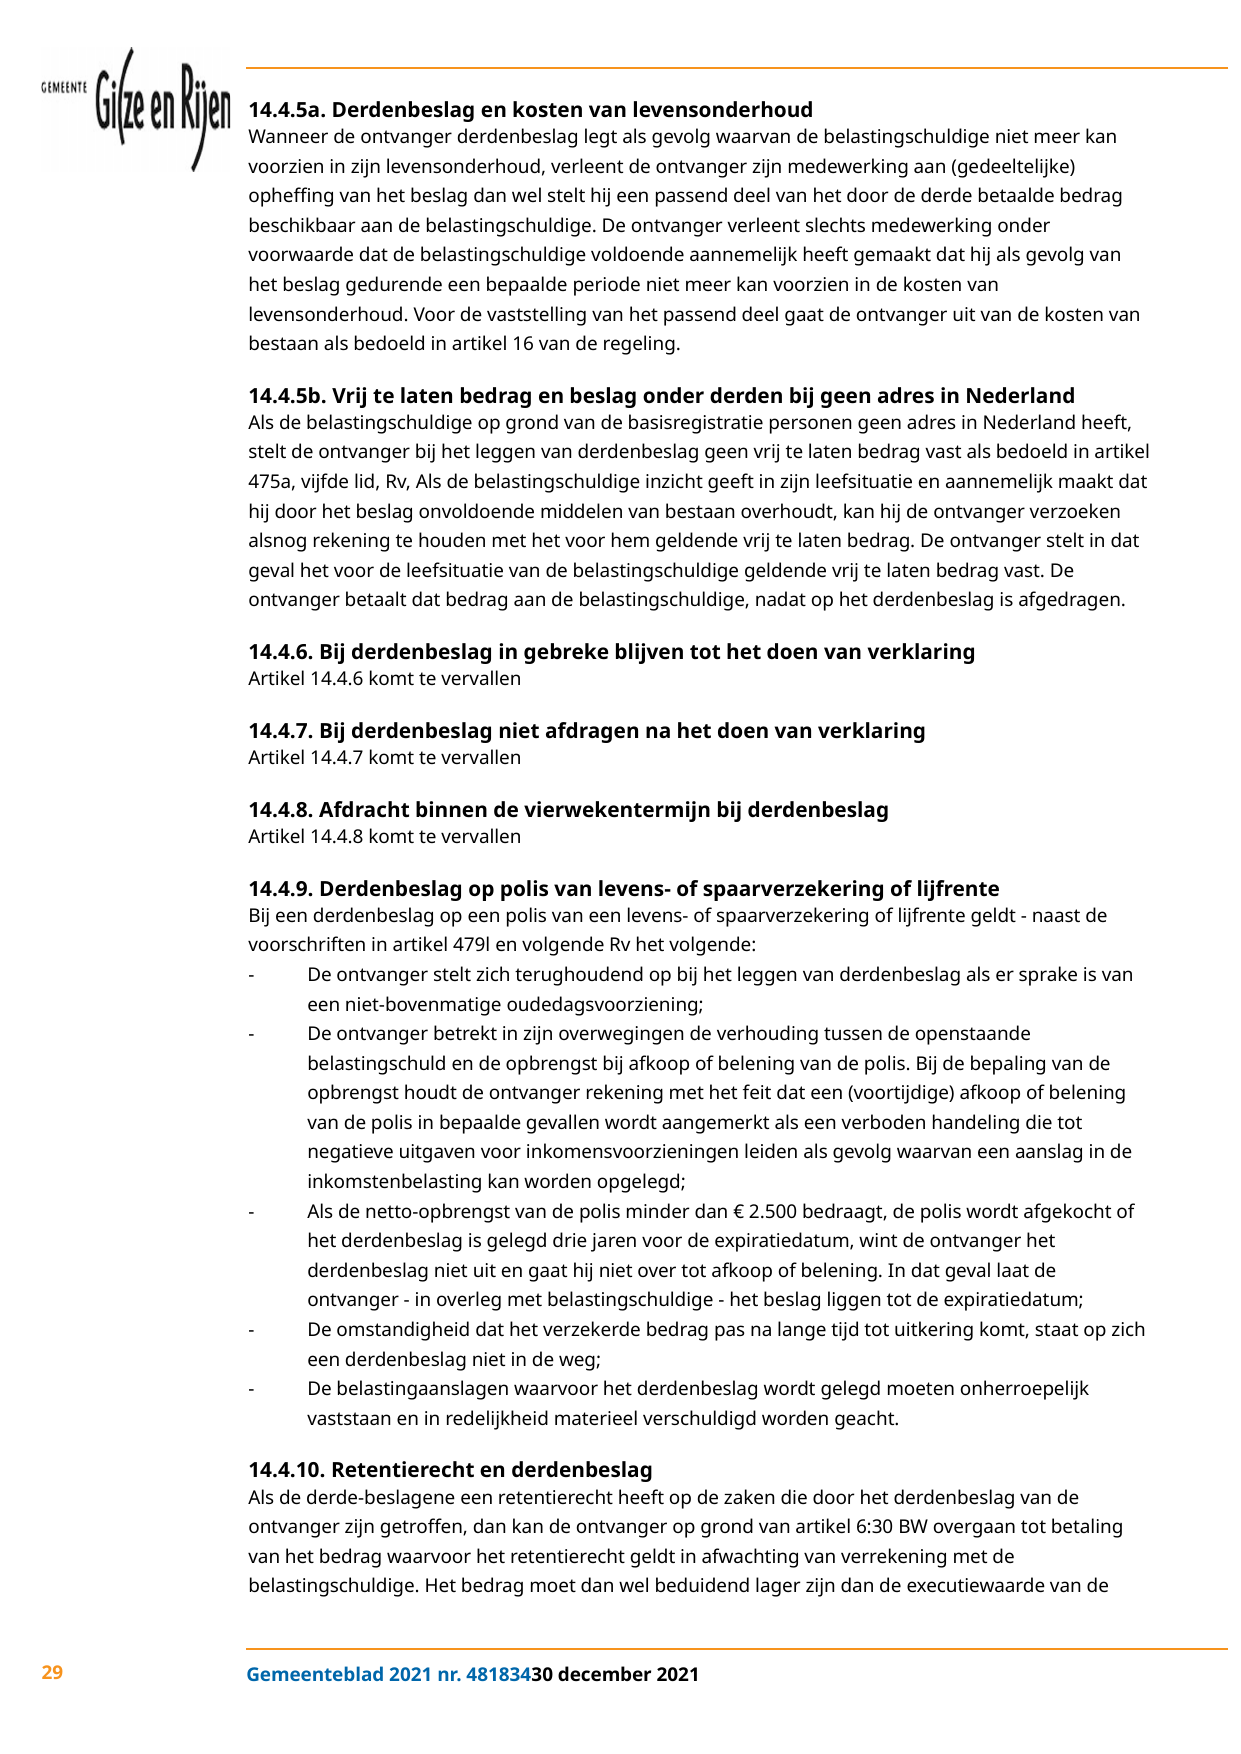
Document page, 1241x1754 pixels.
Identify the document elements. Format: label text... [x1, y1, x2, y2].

list De ontvanger betrekt in zijn overwegingen de verhouding tussen de openstaande belastingschuld en de opbrengst bij afkoop of belening van de polis. Bij de bepaling van de opbrengst houdt de ontvanger rekening met het feit dat een (voortijdige) afkoop of belening van de polis in bepaalde gevallen wordt aangemerkt als een verboden handeling die tot negatieve uitgaven voor inkomensvoorzieningen leiden als gevolg waarvan een aanslag in de inkomstenbelasting kan worden opgelegd; [248, 1020, 1152, 1194]
text 14.4.6. Bij derdenbeslag in gebreke blijven tot het doen van verklaring [248, 637, 1152, 666]
list Als de netto-opbrengst van de polis minder dan € 2.500 bedraagt, de polis wordt afgekocht of het derdenbeslag is gelegd drie jaren voor de expiratiedatum, wint de ontvanger het derdenbeslag niet uit en gaat hij niet over tot afkoop of belening. In dat geval laat de ontvanger - in overleg met belastingschuldige - het beslag liggen tot de expiratiedatum; [248, 1198, 1152, 1312]
text 14.4.8. Afdracht binnen de vierwekentermijn bij derdenbeslag [248, 795, 1152, 823]
text 14.4.10. Retentierecht en derdenbeslag [248, 1455, 1152, 1484]
text Artikel 14.4.8 komt te vervallen [248, 823, 1152, 849]
text 14.4.5b. Vrij te laten bedrag en beslag onder derden bij geen adres in Nederland [248, 381, 1152, 409]
list De belastingaanslagen waarvoor het derdenbeslag wordt gelegd moeten onherroepelijk vaststaan en in redelijkheid materieel verschuldigd worden geacht. [248, 1375, 1152, 1431]
list De omstandigheid dat het verzekerde bedrag pas na lange tijd tot uitkering komt, staat op zich een derdenbeslag niet in de weg; [248, 1316, 1152, 1372]
text Als de belastingschuldige op grond van de basisregistratie personen geen adres in Nederland heeft, stelt de ontvanger bij het leggen van derdenbeslag geen vrij te laten bedrag vast als bedoeld in artikel 475a, vijfde lid, Rv, Als de belastingschuldige inzicht geeft in zijn leefsituatie en aannemelijk maakt dat hij door het beslag onvoldoende middelen van bestaan overhoudt, kan hij de ontvanger verzoeken alsnog rekening te houden met het voor hem geldende vrij te laten bedrag. De ontvanger stelt in dat geval het voor de leefsituatie van de belastingschuldige geldende vrij te laten bedrag vast. De ontvanger betaalt dat bedrag aan de belastingschuldige, nadat op het derdenbeslag is afgedragen. [248, 409, 1152, 612]
text Artikel 14.4.6 komt te vervallen [248, 666, 1152, 691]
picture [41, 47, 231, 172]
text 14.4.7. Bij derdenbeslag niet afdragen na het doen van verklaring [248, 716, 1152, 744]
text Wanneer de ontvanger derdenbeslag legt als gevolg waarvan de belastingschuldige niet meer kan voorzien in zijn levensonderhoud, verleent de ontvanger zijn medewerking aan (gedeeltelijke) opheffing van het beslag dan wel stelt hij een passend deel van het door de derde betaalde bedrag beschikbaar aan de belastingschuldige. De ontvanger verleent slechts medewerking onder voorwaarde dat de belastingschuldige voldoende aannemelijk heeft gemaakt dat hij als gevolg van het beslag gedurende een bepaalde periode niet meer kan voorzien in de kosten van levensonderhoud. Voor de vaststelling van het passend deel gaat de ontvanger uit van de kosten van bestaan als bedoeld in artikel 16 van de regeling. [248, 123, 1152, 356]
list De ontvanger stelt zich terughoudend op bij het leggen van derdenbeslag als er sprake is van een niet-bovenmatige oudedagsvoorziening; [248, 961, 1152, 1017]
text Als de derde-beslagene een retentierecht heeft op de zaken die door het derdenbeslag van de ontvanger zijn getroffen, dan kan de ontvanger op grond van artikel 6:30 BW overgaan tot betaling van het bedrag waarvoor het retentierecht geldt in afwachting van verrekening met de belastingschuldige. Het bedrag moet dan wel beduidend lager zijn dan de executiewaarde van de [248, 1484, 1152, 1598]
text 14.4.5a. Derdenbeslag en kosten van levensonderhoud [248, 95, 1152, 123]
text 14.4.9. Derdenbeslag op polis van levens- of spaarverzekering of lijfrente [248, 874, 1152, 902]
text Artikel 14.4.7 komt te vervallen [248, 744, 1152, 770]
text Bij een derdenbeslag op een polis van een levens- of spaarverzekering of lijfrente geldt - naast de voorschriften in artikel 479l en volgende Rv het volgende: [248, 902, 1152, 957]
